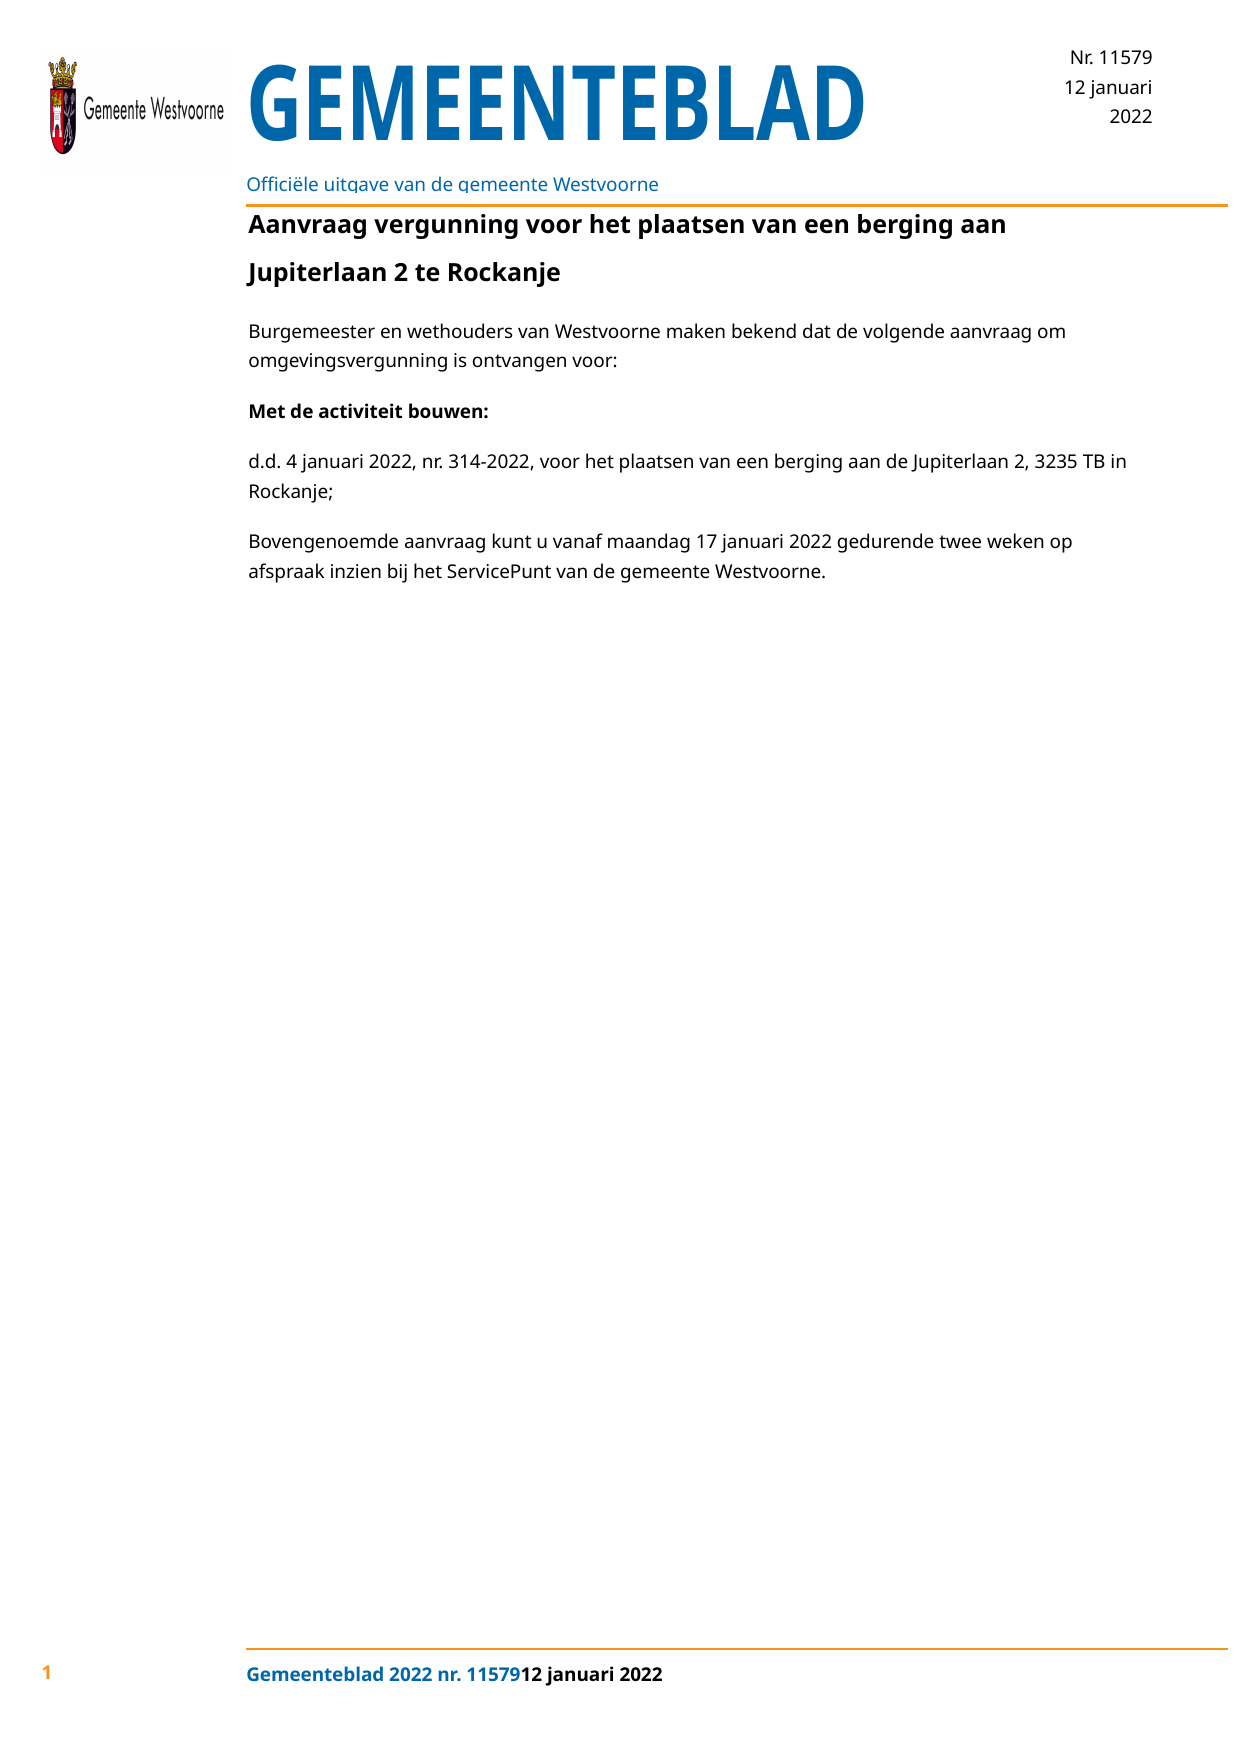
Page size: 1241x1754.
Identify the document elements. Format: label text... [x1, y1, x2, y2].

text Met de activiteit bouwen: [248, 398, 1152, 424]
text Bovengenoemde aanvraag kunt u vanaf maandag 17 januari 2022 gedurende twee weken op afspraak inzien bij het ServicePunt van de gemeente Westvoorne. [248, 528, 1152, 584]
picture [41, 47, 231, 172]
text d.d. 4 januari 2022, nr. 314-2022, voor het plaatsen van een berging aan de Jupiterlaan 2, 3235 TB in Rockanje; [248, 448, 1152, 504]
text Aanvraag vergunning voor het plaatsen van een berging aan Jupiterlaan 2 te Rockanje [248, 207, 1152, 288]
text Burgemeester en wethouders van Westvoorne maken bekend dat de volgende aanvraag om omgevingsvergunning is ontvangen voor: [248, 318, 1152, 373]
